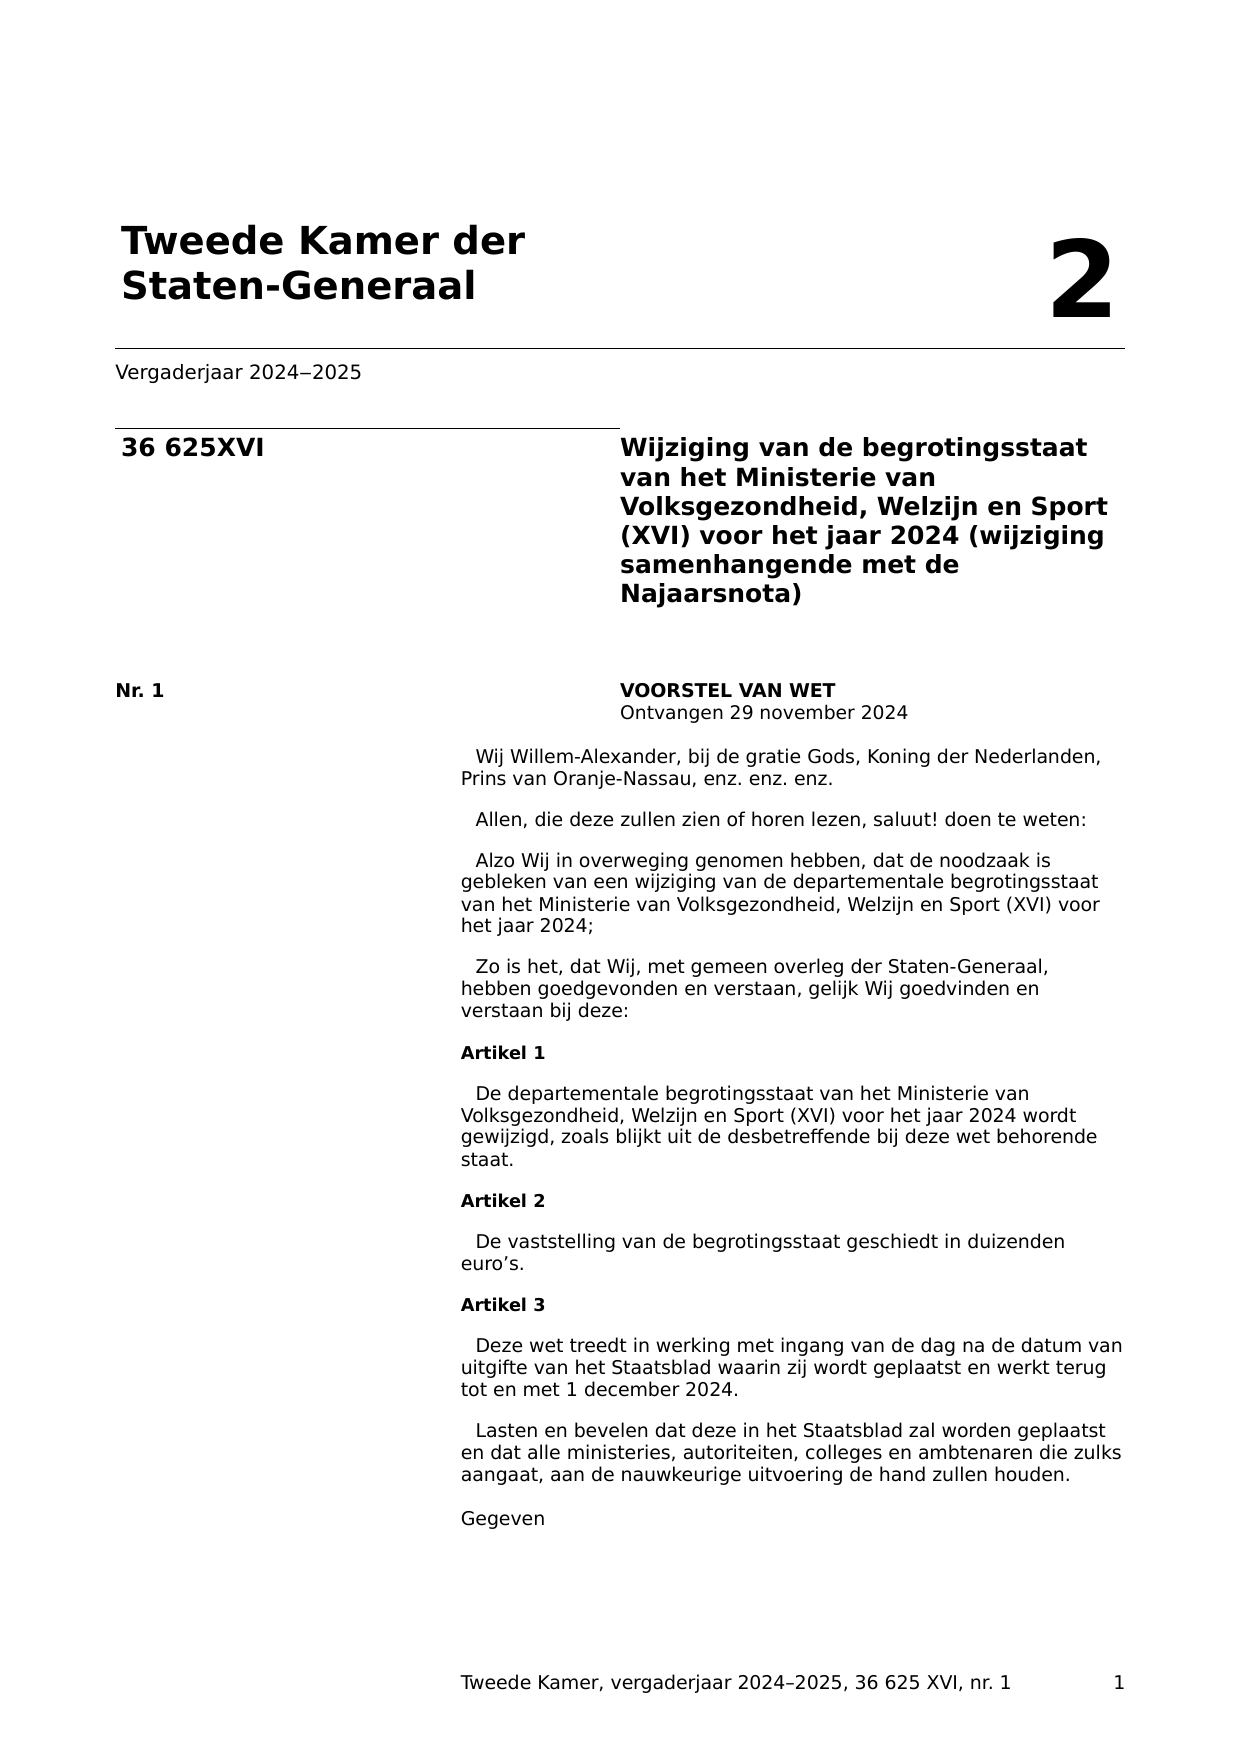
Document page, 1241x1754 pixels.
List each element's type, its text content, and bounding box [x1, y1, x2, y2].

text Lasten en bevelen dat deze in het Staatsblad zal worden geplaatst en dat alle ministeries, autoriteiten, colleges en ambtenaren die zulks aangaat, aan de nauwkeurige uitvoering de hand zullen houden. [461, 1420, 1125, 1486]
table_header Voorstel van Wet Ontvangen 29 november 2024 [620, 680, 1125, 746]
text Wij Willem-Alexander, bij de gratie Gods, Koning der Nederlanden, Prins van Oranje-Nassau, enz. enz. enz. [461, 746, 1125, 790]
text De departementale begrotingsstaat van het Ministerie van Volksgezondheid, Welzijn en Sport (XVI) voor het jaar 2024 wordt gewijzigd, zoals blijkt uit de desbetreffende bij deze wet behorende staat. [461, 1082, 1125, 1170]
title Artikel 1 [461, 1041, 1125, 1064]
table_header Nr. 1 [115, 680, 620, 746]
title Artikel 3 [461, 1293, 1125, 1316]
text Gegeven [461, 1508, 1125, 1530]
title Artikel 2 [461, 1189, 1125, 1212]
table_header 2 [620, 213, 1125, 348]
text Zo is het, dat Wij, met gemeen overleg der Staten-Generaal, hebben goedgevonden en verstaan, gelijk Wij goedvinden en verstaan bij deze: [461, 956, 1125, 1022]
text De vaststelling van de begrotingsstaat geschiedt in duizenden euro’s. [461, 1231, 1125, 1275]
text Allen, die deze zullen zien of horen lezen, saluut! doen te weten: [461, 809, 1125, 831]
text Deze wet treedt in werking met ingang van de dag na de datum van uitgifte van het Staatsblad waarin zij wordt geplaatst en werkt terug tot en met 1 december 2024. [461, 1335, 1125, 1401]
table_header Tweede Kamer der Staten-Generaal [115, 213, 620, 348]
table_header 36 625XVI [115, 429, 620, 614]
table_cell Vergaderjaar 2024‒2025 [115, 349, 1125, 384]
table_header Wijziging van de begrotingsstaat van het Ministerie van Volksgezondheid, Welzijn en Sport (XVI) voor het jaar 2024 (wijziging samenhangende met de Najaarsnota) [620, 428, 1125, 614]
text Alzo Wij in overweging genomen hebben, dat de noodzaak is gebleken van een wijziging van de departementale begrotingsstaat van het Ministerie van Volksgezondheid, Welzijn en Sport (XVI) voor het jaar 2024; [461, 849, 1125, 937]
